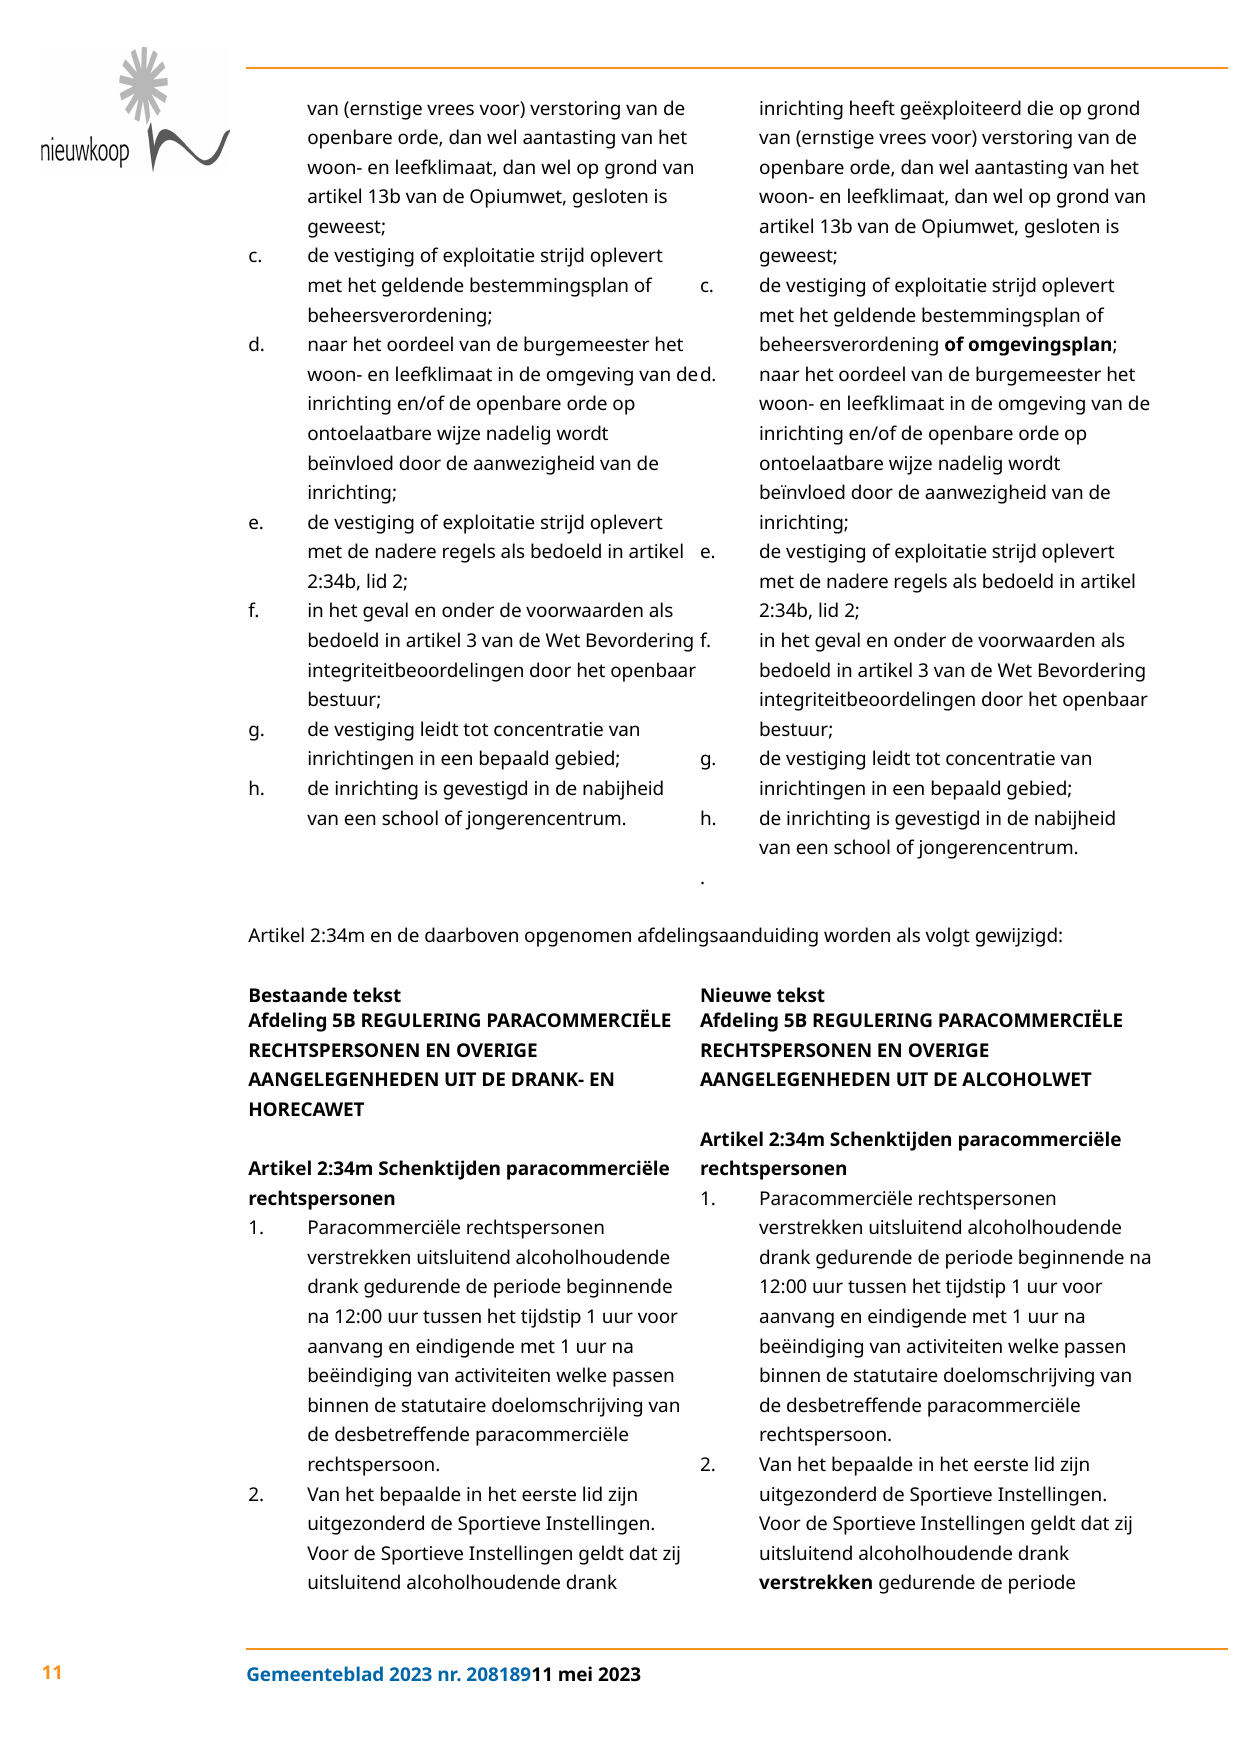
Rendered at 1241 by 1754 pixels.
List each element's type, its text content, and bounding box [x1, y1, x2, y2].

table_cell Afdeling 5B REGULERING PARACOMMERCIËLE RECHTSPERSONEN EN OVERIGE AANGELEGENHEDEN UIT DE DRANK- EN HORECAWET Artikel 2:34m Schenktijden paracommerciële rechtspersonen Paracommerciële rechtspersonen verstrekken uitsluitend alcoholhoudende drank gedurende de periode beginnende na 12:00 uur tussen het tijdstip 1 uur voor aanvang en eindigende met 1 uur na beëindiging van activiteiten welke passen binnen de statutaire doelomschrijving van de desbetreffende paracommerciële rechtspersoon. Van het bepaalde in het eerste lid zijn uitgezonderd de Sportieve Instellingen. Voor de Sportieve Instellingen geldt dat zij uitsluitend alcoholhoudende drank [248, 1008, 700, 1595]
table_cell inrichting heeft geëxploiteerd die op grond van (ernstige vrees voor) verstoring van de openbare orde, dan wel aantasting van het woon- en leefklimaat, dan wel op grond van artikel 13b van de Opiumwet, gesloten is geweest; de vestiging of exploitatie strijd oplevert met het geldende bestemmingsplan of beheersverordening of omgevingsplan; naar het oordeel van de burgemeester het woon- en leefklimaat in de omgeving van de inrichting en/of de openbare orde op ontoelaatbare wijze nadelig wordt beïnvloed door de aanwezigheid van de inrichting; de vestiging of exploitatie strijd oplevert met de nadere regels als bedoeld in artikel 2:34b, lid 2; in het geval en onder de voorwaarden als bedoeld in artikel 3 van de Wet Bevordering integriteitbeoordelingen door het openbaar bestuur; de vestiging leidt tot concentratie van inrichtingen in een bepaald gebied; de inrichting is gevestigd in de nabijheid van een school of jongerencentrum. . [700, 95, 1152, 890]
table_cell Afdeling 5B REGULERING PARACOMMERCIËLE RECHTSPERSONEN EN OVERIGE AANGELEGENHEDEN UIT DE ALCOHOLWET Artikel 2:34m Schenktijden paracommerciële rechtspersonen Paracommerciële rechtspersonen verstrekken uitsluitend alcoholhoudende drank gedurende de periode beginnende na 12:00 uur tussen het tijdstip 1 uur voor aanvang en eindigende met 1 uur na beëindiging van activiteiten welke passen binnen de statutaire doelomschrijving van de desbetreffende paracommerciële rechtspersoon. Van het bepaalde in het eerste lid zijn uitgezonderd de Sportieve Instellingen. Voor de Sportieve Instellingen geldt dat zij uitsluitend alcoholhoudende drank verstrekken gedurende de periode [700, 1008, 1152, 1595]
text Artikel 2:34m en de daarboven opgenomen afdelingsaanduiding worden als volgt gewijzigd: [248, 922, 1152, 948]
table_header Nieuwe tekst [700, 982, 1152, 1007]
table_header Bestaande tekst [248, 982, 700, 1007]
table_cell van (ernstige vrees voor) verstoring van de openbare orde, dan wel aantasting van het woon- en leefklimaat, dan wel op grond van artikel 13b van de Opiumwet, gesloten is geweest; de vestiging of exploitatie strijd oplevert met het geldende bestemmingsplan of beheersverordening; naar het oordeel van de burgemeester het woon- en leefklimaat in de omgeving van de inrichting en/of de openbare orde op ontoelaatbare wijze nadelig wordt beïnvloed door de aanwezigheid van de inrichting; de vestiging of exploitatie strijd oplevert met de nadere regels als bedoeld in artikel 2:34b, lid 2; in het geval en onder de voorwaarden als bedoeld in artikel 3 van de Wet Bevordering integriteitbeoordelingen door het openbaar bestuur; de vestiging leidt tot concentratie van inrichtingen in een bepaald gebied; de inrichting is gevestigd in de nabijheid van een school of jongerencentrum. [248, 95, 700, 890]
picture [41, 47, 231, 172]
